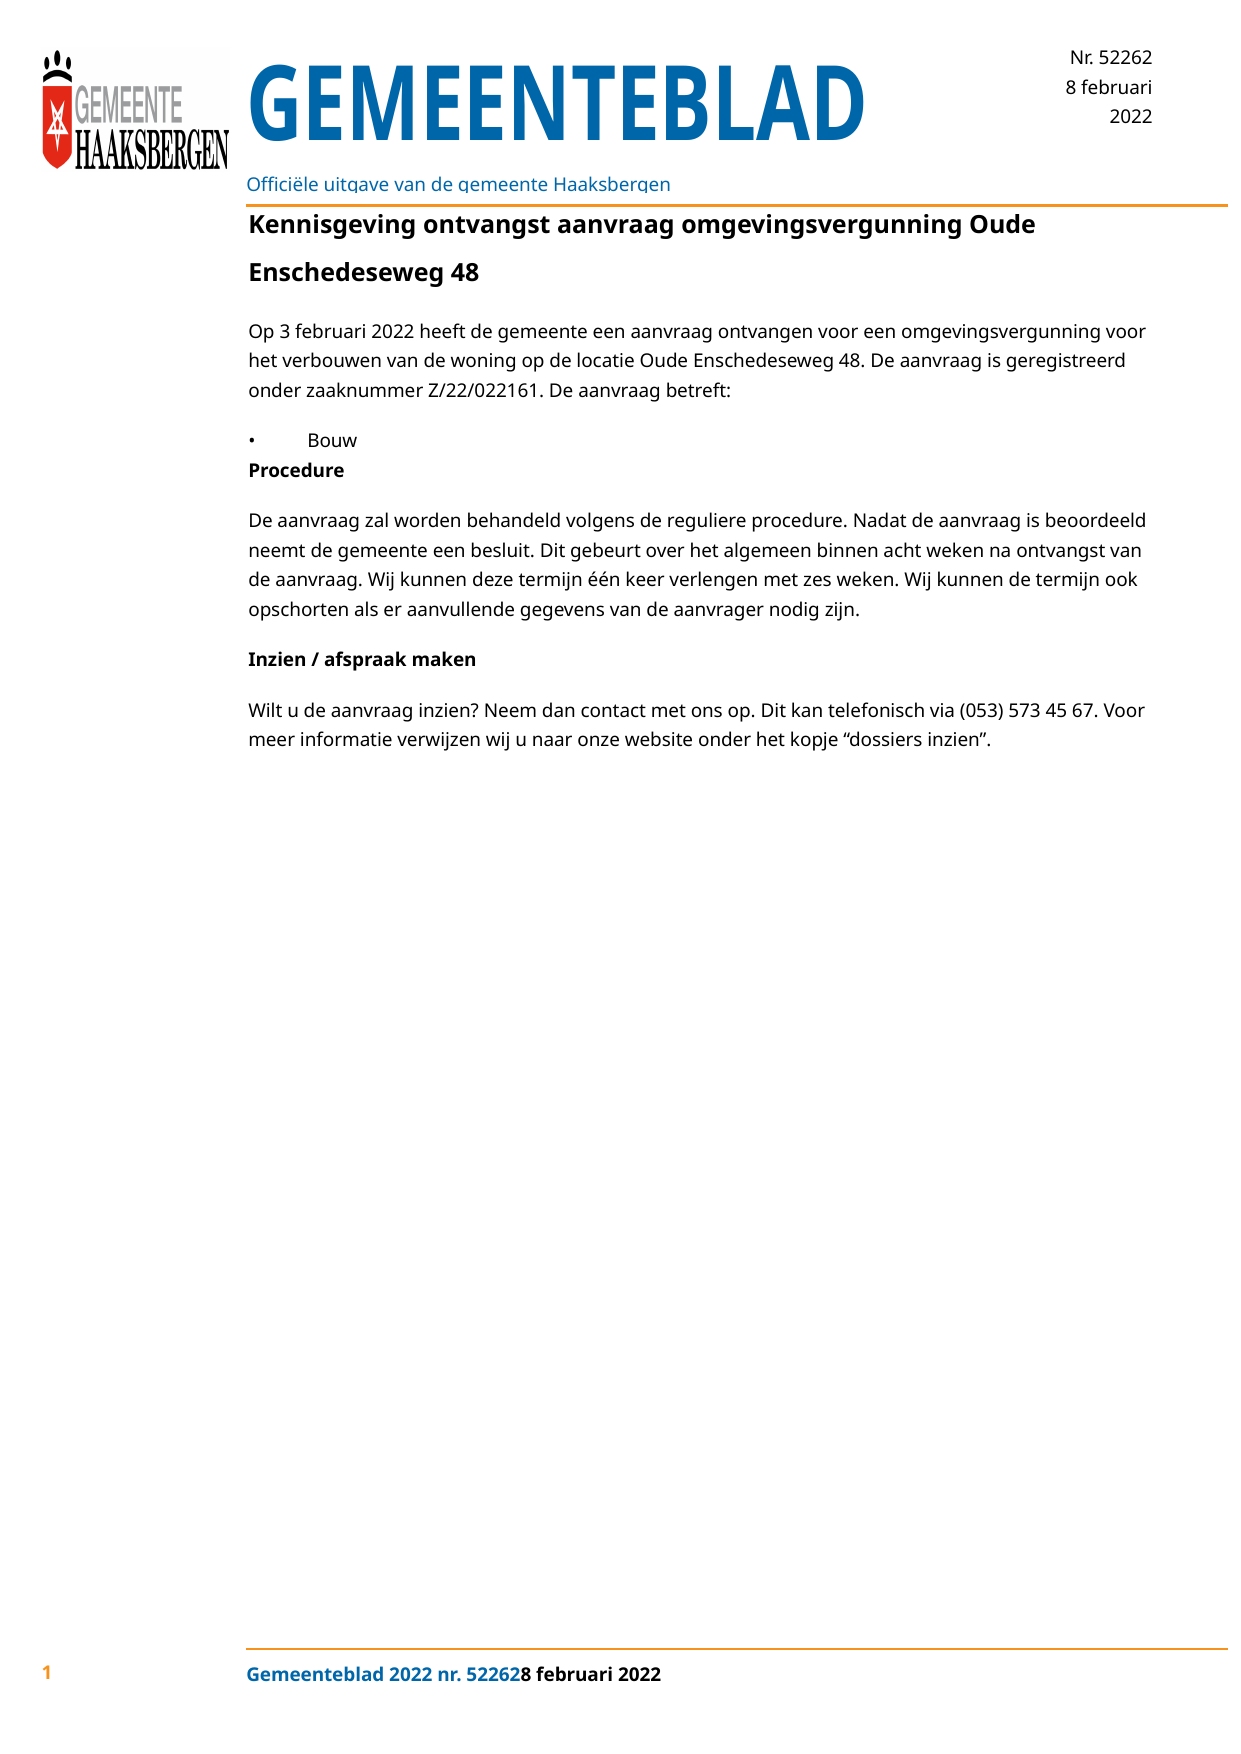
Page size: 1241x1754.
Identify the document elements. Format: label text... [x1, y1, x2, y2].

list Bouw [248, 427, 1152, 453]
text Op 3 februari 2022 heeft de gemeente een aanvraag ontvangen voor een omgevingsvergunning voor het verbouwen van de woning op de locatie Oude Enschedeseweg 48. De aanvraag is geregistreerd onder zaaknummer Z/22/022161. De aanvraag betreft: [248, 318, 1152, 403]
text De aanvraag zal worden behandeld volgens de reguliere procedure. Nadat de aanvraag is beoordeeld neemt de gemeente een besluit. Dit gebeurt over het algemeen binnen acht weken na ontvangst van de aanvraag. Wij kunnen deze termijn één keer verlengen met zes weken. Wij kunnen de termijn ook opschorten als er aanvullende gegevens van de aanvrager nodig zijn. [248, 507, 1152, 622]
text Procedure [248, 457, 1152, 483]
text Kennisgeving ontvangst aanvraag omgevingsvergunning Oude Enschedeseweg 48 [248, 207, 1152, 288]
text Inzien / afspraak maken [248, 647, 1152, 672]
text Wilt u de aanvraag inzien? Neem dan contact met ons op. Dit kan telefonisch via (053) 573 45 67. Voor meer informatie verwijzen wij u naar onze website onder het kopje “dossiers inzien”. [248, 697, 1152, 752]
picture [41, 47, 231, 172]
